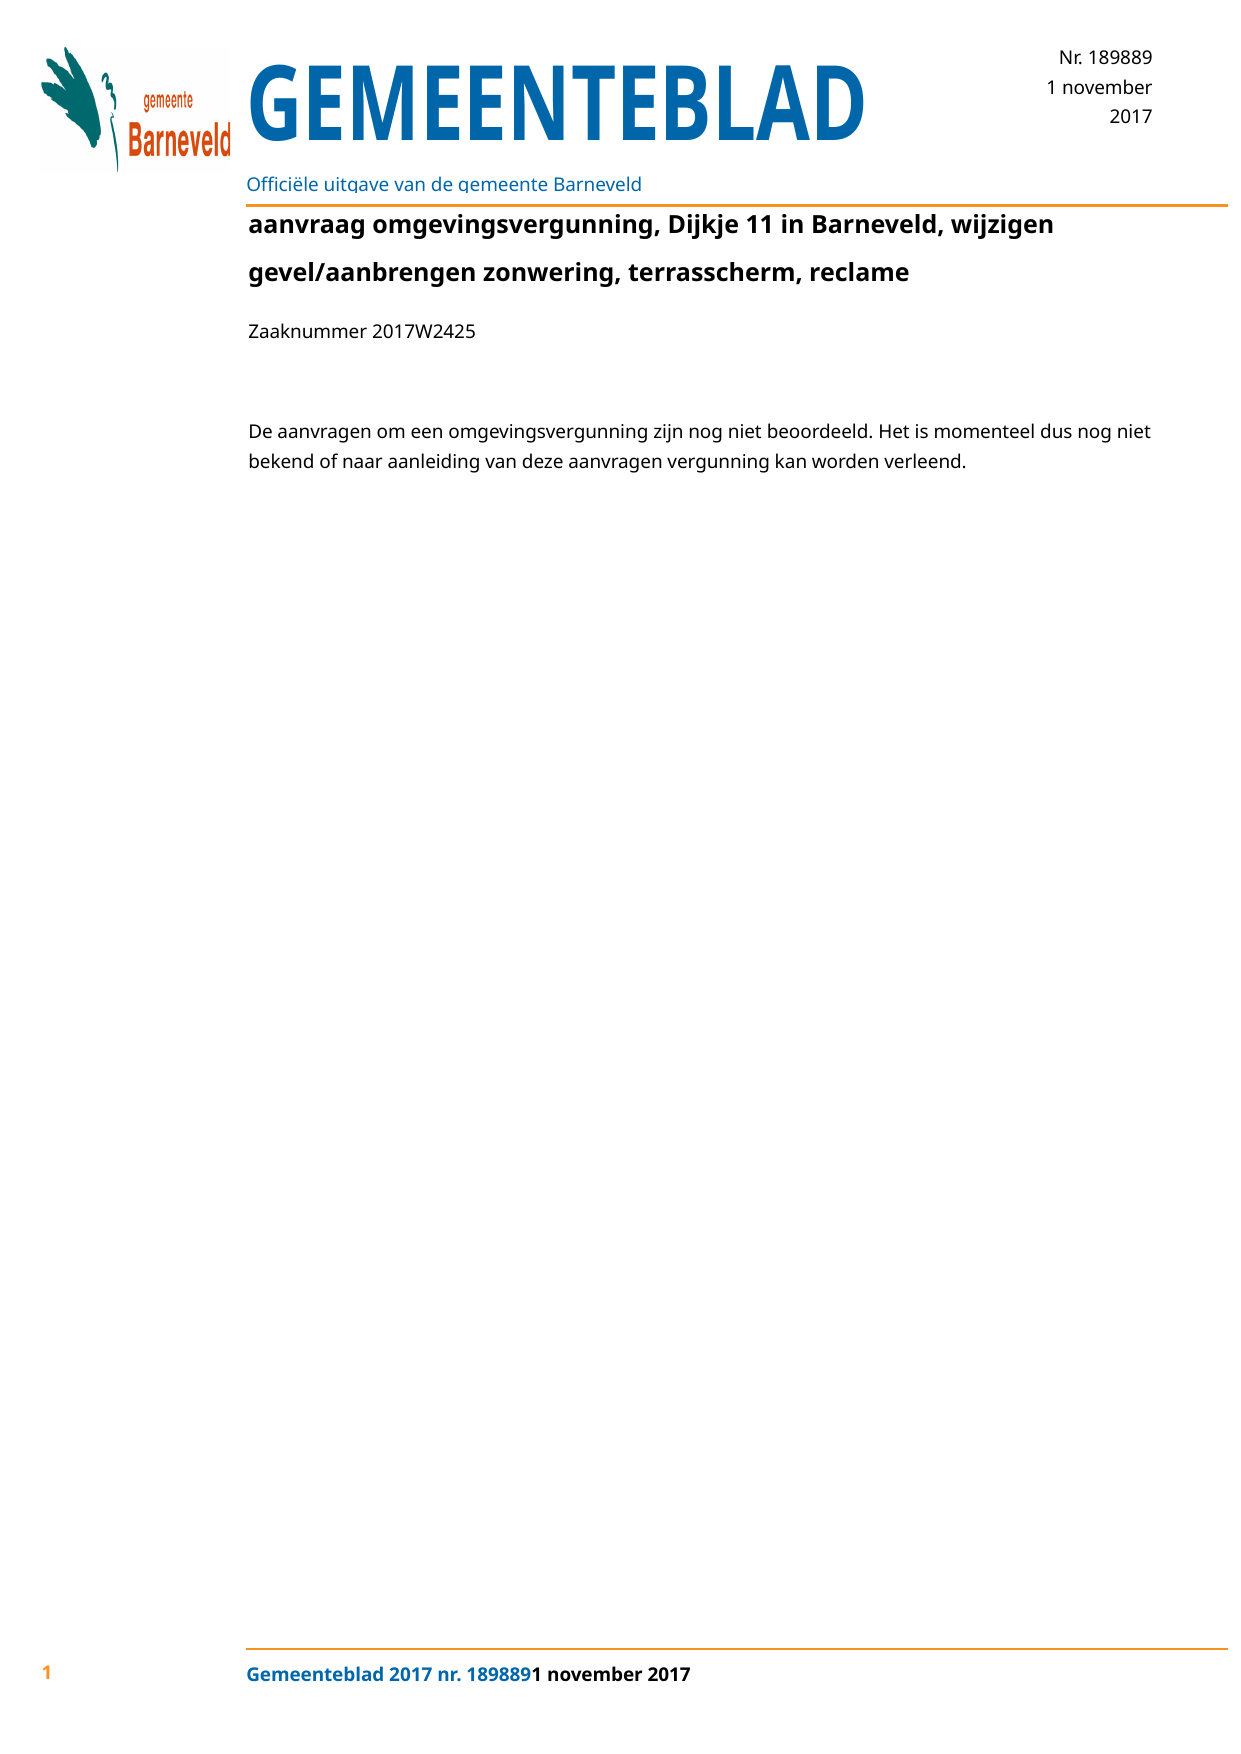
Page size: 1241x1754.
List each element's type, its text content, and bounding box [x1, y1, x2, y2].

text aanvraag omgevingsvergunning, Dijkje 11 in Barneveld, wijzigen gevel/aanbrengen zonwering, terrasscherm, reclame [248, 207, 1152, 288]
text Zaaknummer 2017W2425 [248, 318, 1152, 344]
text De aanvragen om een omgevingsvergunning zijn nog niet beoordeeld. Het is momenteel dus nog niet bekend of naar aanleiding van deze aanvragen vergunning kan worden verleend. [248, 419, 1152, 474]
picture [41, 47, 231, 172]
